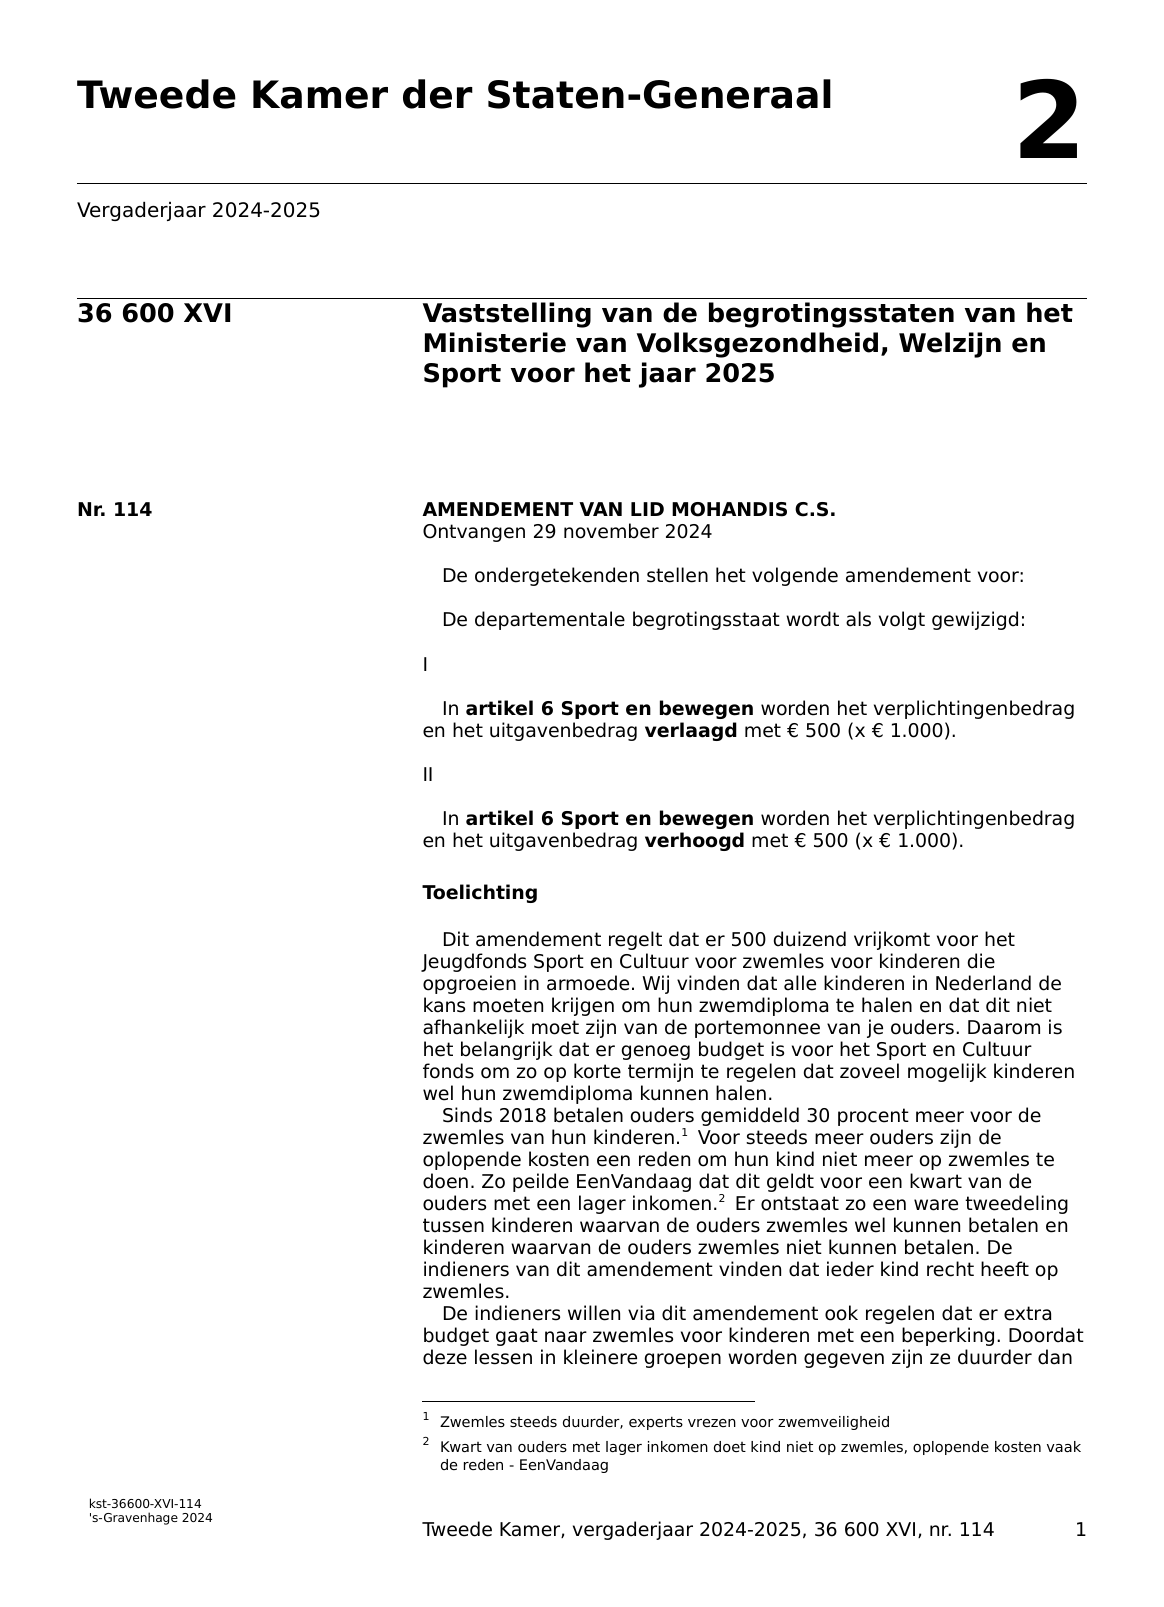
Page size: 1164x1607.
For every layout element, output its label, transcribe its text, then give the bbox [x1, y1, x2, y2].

text Sinds 2018 betalen ouders gemiddeld 30 procent meer voor de zwemles van hun kinderen. Voor steeds meer ouders zijn de oplopende kosten een reden om hun kind niet meer op zwemles te doen. Zo peilde EenVandaag dat dit geldt voor een kwart van de ouders met een lager inkomen. Er ontstaat zo een ware tweedeling tussen kinderen waarvan de ouders zwemles wel kunnen betalen en kinderen waarvan de ouders zwemles niet kunnen betalen. De indieners van dit amendement vinden dat ieder kind recht heeft op zwemles. [422, 1105, 1087, 1303]
text 's-Gravenhage 2024 [88, 1511, 323, 1525]
table_header 2 [886, 59, 1087, 183]
table_cell Vergaderjaar 2024-2025 [77, 184, 1087, 298]
table_header Tweede Kamer der Staten-Generaal [77, 59, 886, 183]
text II [422, 764, 1087, 786]
text In artikel 6 Sport en bewegen worden het verplichtingenbedrag en het uitgavenbedrag verhoogd met € 500 (x € 1.000). [422, 808, 1087, 852]
text Ontvangen 29 november 2024 [422, 521, 1087, 543]
subtitle Toelichting [422, 882, 1087, 904]
text De ondergetekenden stellen het volgende amendement voor: [422, 565, 1087, 587]
text I [422, 653, 1087, 676]
subtitle 36 600 XVI Vaststelling van de begrotingsstaten van het Ministerie van Volksgezondheid, Welzijn en Sport voor het jaar 2025 [77, 299, 1087, 388]
text De indieners willen via dit amendement ook regelen dat er extra budget gaat naar zwemles voor kinderen met een beperking. Doordat deze lessen in kleinere groepen worden gegeven zijn ze duurder dan [422, 1303, 1087, 1368]
text Zwemles steeds duurder, experts vrezen voor zwemveiligheid [422, 1410, 1087, 1432]
subtitle Nr. 114 AMENDEMENT VAN LID MOHANDIS C.S. [77, 499, 1087, 521]
text In artikel 6 Sport en bewegen worden het verplichtingenbedrag en het uitgavenbedrag verlaagd met € 500 (x € 1.000). [422, 698, 1087, 742]
text kst-36600-XVI-114 [88, 1497, 323, 1511]
text Kwart van ouders met lager inkomen doet kind niet op zwemles, oplopende kosten vaak de reden - EenVandaag [422, 1435, 1087, 1474]
text Dit amendement regelt dat er 500 duizend vrijkomt voor het Jeugdfonds Sport en Cultuur voor zwemles voor kinderen die opgroeien in armoede. Wij vinden dat alle kinderen in Nederland de kans moeten krijgen om hun zwemdiploma te halen en dat dit niet afhankelijk moet zijn van de portemonnee van je ouders. Daarom is het belangrijk dat er genoeg budget is voor het Sport en Cultuur fonds om zo op korte termijn te regelen dat zoveel mogelijk kinderen wel hun zwemdiploma kunnen halen. [422, 929, 1087, 1105]
text De departementale begrotingsstaat wordt als volgt gewijzigd: [422, 609, 1087, 631]
